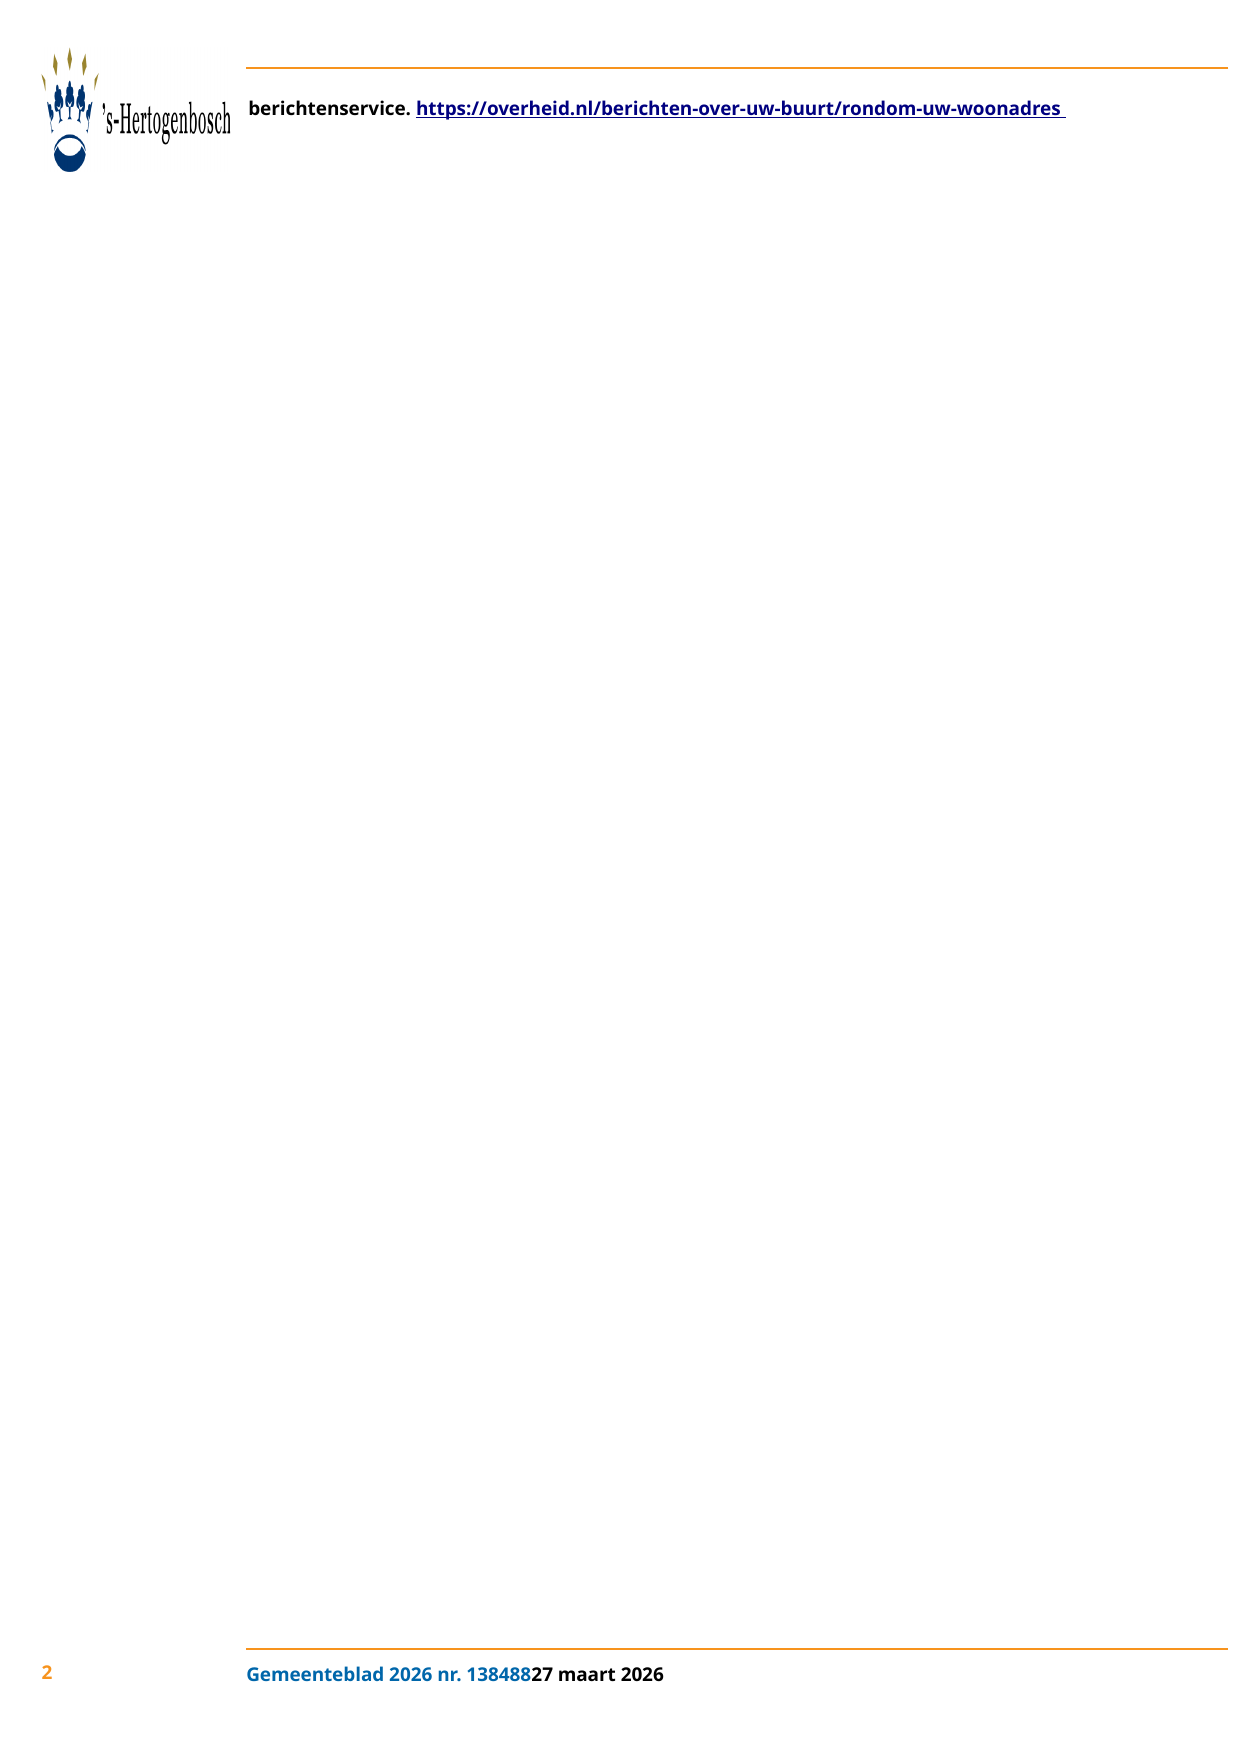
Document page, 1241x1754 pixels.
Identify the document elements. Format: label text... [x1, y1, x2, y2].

picture [41, 47, 231, 172]
text berichtenservice. https://overheid.nl/berichten-over-uw-buurt/rondom-uw-woonadres [248, 95, 1152, 121]
